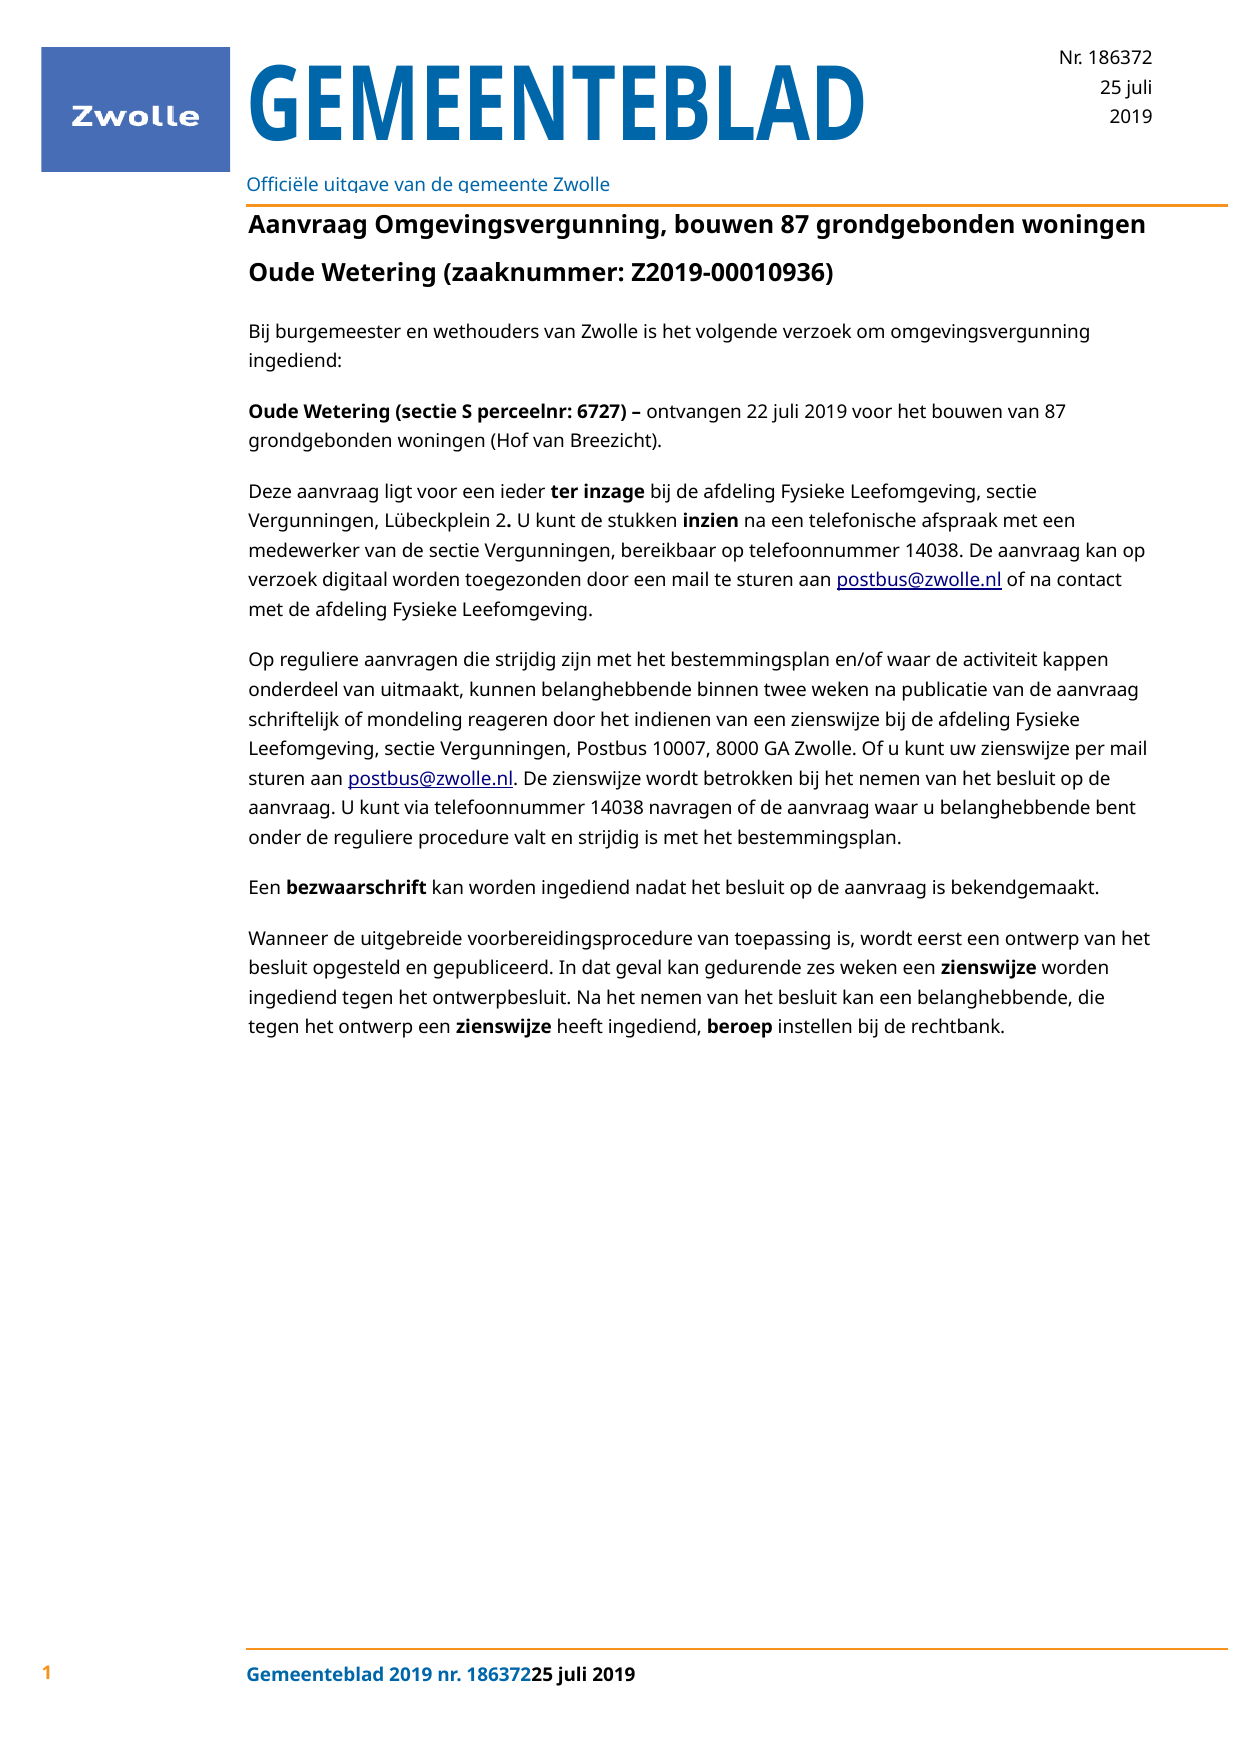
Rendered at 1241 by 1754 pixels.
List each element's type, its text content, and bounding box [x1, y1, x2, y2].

picture [41, 47, 231, 172]
text Wanneer de uitgebreide voorbereidingsprocedure van toepassing is, wordt eerst een ontwerp van het besluit opgesteld en gepubliceerd. In dat geval kan gedurende zes weken een zienswijze worden ingediend tegen het ontwerpbesluit. Na het nemen van het besluit kan een belanghebbende, die tegen het ontwerp een zienswijze heeft ingediend, beroep instellen bij de rechtbank. [248, 925, 1152, 1039]
text Op reguliere aanvragen die strijdig zijn met het bestemmingsplan en/of waar de activiteit kappen onderdeel van uitmaakt, kunnen belanghebbende binnen twee weken na publicatie van de aanvraag schriftelijk of mondeling reageren door het indienen van een zienswijze bij de afdeling Fysieke Leefomgeving, sectie Vergunningen, Postbus 10007, 8000 GA Zwolle. Of u kunt uw zienswijze per mail sturen aan postbus@zwolle.nl. De zienswijze wordt betrokken bij het nemen van het besluit op de aanvraag. U kunt via telefoonnummer 14038 navragen of de aanvraag waar u belanghebbende bent onder de reguliere procedure valt en strijdig is met het bestemmingsplan. [248, 647, 1152, 850]
text Bij burgemeester en wethouders van Zwolle is het volgende verzoek om omgevingsvergunning ingediend: [248, 318, 1152, 373]
text Aanvraag Omgevingsvergunning, bouwen 87 grondgebonden woningen Oude Wetering (zaaknummer: Z2019-00010936) [248, 207, 1152, 288]
text Een bezwaarschrift kan worden ingediend nadat het besluit op de aanvraag is bekendgemaakt. [248, 874, 1152, 900]
text Deze aanvraag ligt voor een ieder ter inzage bij de afdeling Fysieke Leefomgeving, sectie Vergunningen, Lübeckplein 2. U kunt de stukken inzien na een telefonische afspraak met een medewerker van de sectie Vergunningen, bereikbaar op telefoonnummer 14038. De aanvraag kan op verzoek digitaal worden toegezonden door een mail te sturen aan postbus@zwolle.nl of na contact met de afdeling Fysieke Leefomgeving. [248, 478, 1152, 622]
text Oude Wetering (sectie S perceelnr: 6727) – ontvangen 22 juli 2019 voor het bouwen van 87 grondgebonden woningen (Hof van Breezicht). [248, 398, 1152, 453]
